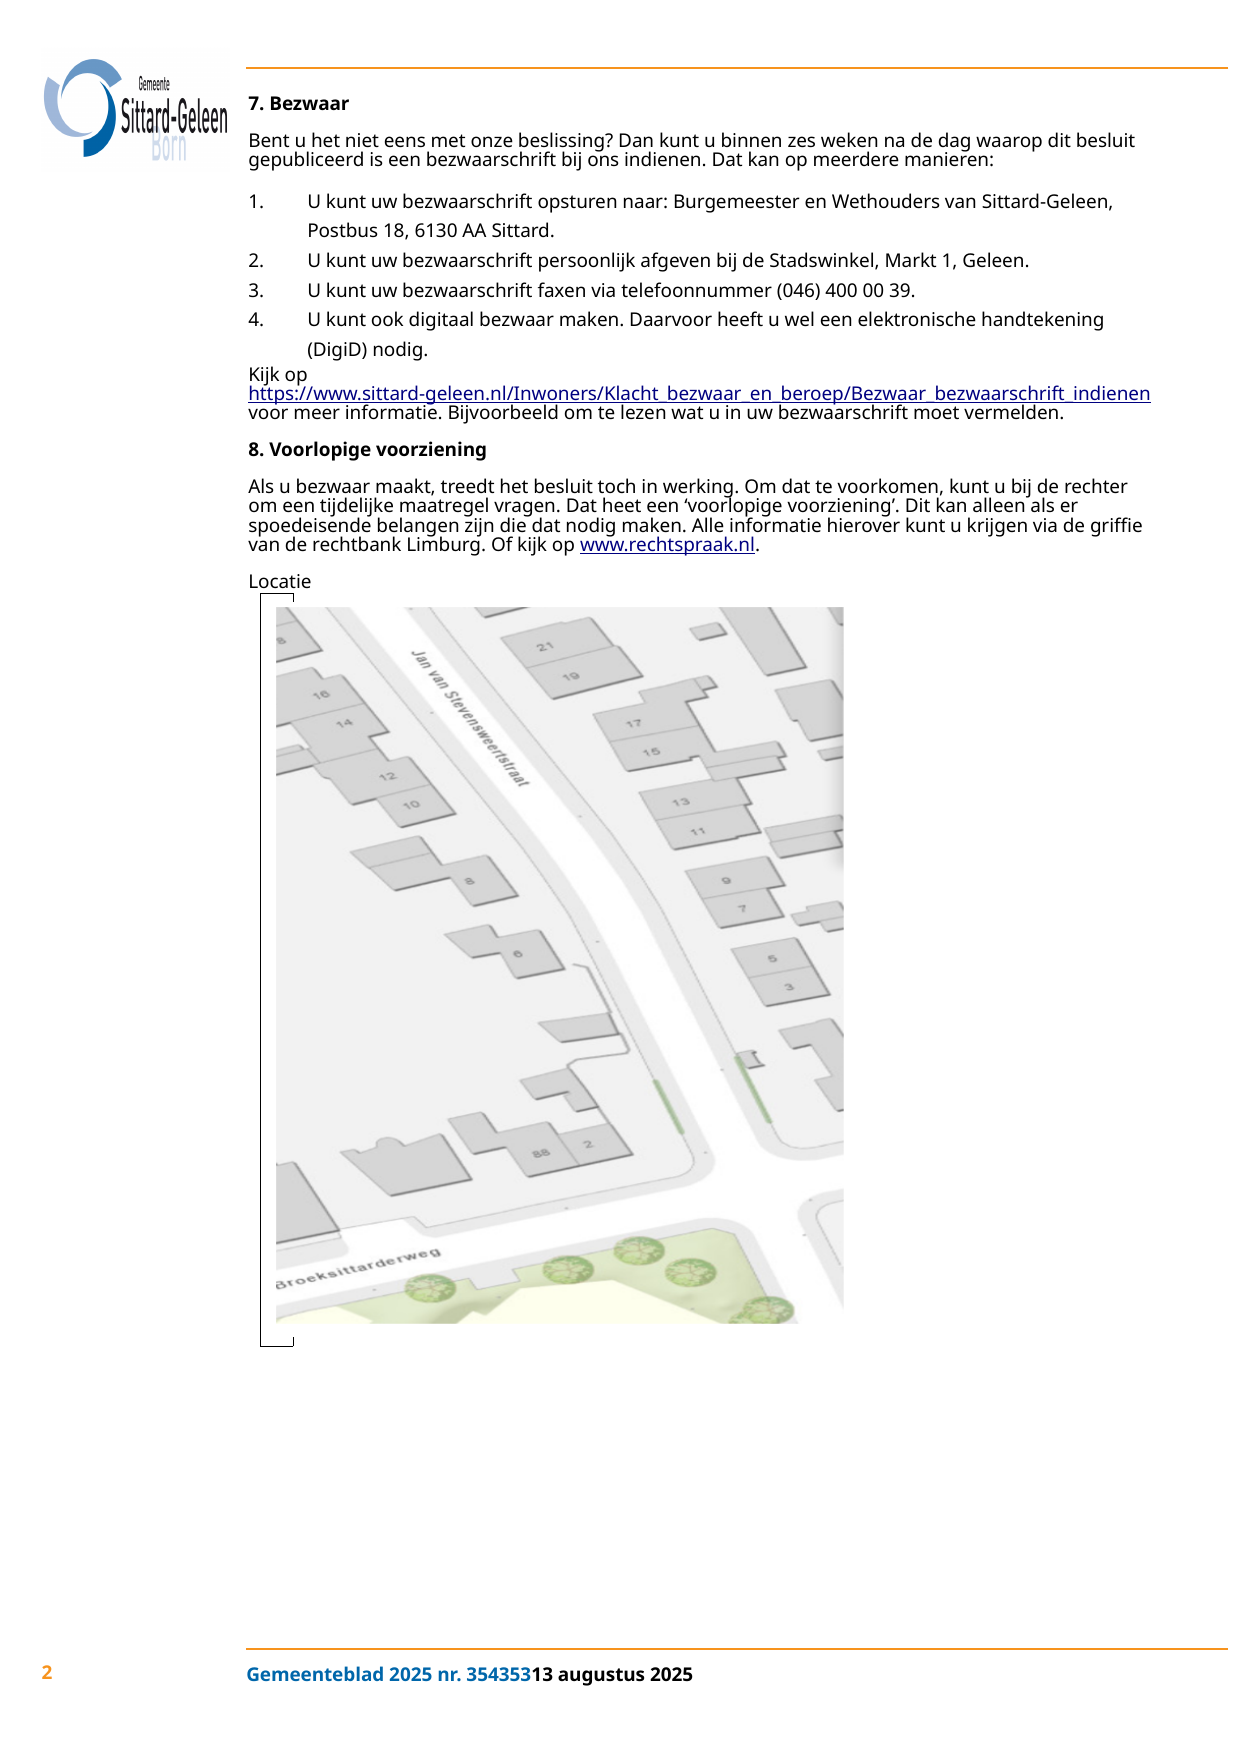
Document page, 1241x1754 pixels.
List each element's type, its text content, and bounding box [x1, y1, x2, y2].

text 7. Bezwaar [248, 95, 1152, 114]
picture [268, 602, 860, 1337]
picture [41, 47, 231, 172]
list U kunt uw bezwaarschrift opsturen naar: Burgemeester en Wethouders van Sittard-Geleen, Postbus 18, 6130 AA Sittard. [248, 188, 1152, 243]
text 8. Voorlopige voorziening [248, 441, 1152, 460]
text Kijk op https://www.sittard-geleen.nl/Inwoners/Klacht_bezwaar_en_beroep/Bezwaar_bezwaarschrift_indienen voor meer informatie. Bijvoorbeeld om te lezen wat u in uw bezwaarschrift moet vermelden. [248, 366, 1152, 423]
list U kunt uw bezwaarschrift faxen via telefoonnummer (046) 400 00 39. [248, 277, 1152, 302]
list U kunt uw bezwaarschrift persoonlijk afgeven bij de Stadswinkel, Markt 1, Geleen. [248, 247, 1152, 273]
text Locatie [248, 573, 1152, 592]
text Als u bezwaar maakt, treedt het besluit toch in werking. Om dat te voorkomen, kunt u bij de rechter om een tijdelijke maatregel vragen. Dat heet een ‘voorlopige voorziening’. Dit kan alleen als er spoedeisende belangen zijn die dat nodig maken. Alle informatie hierover kunt u krijgen via de griffie van de rechtbank Limburg. Of kijk op www.rechtspraak.nl. [248, 478, 1152, 555]
list U kunt ook digitaal bezwaar maken. Daarvoor heeft u wel een elektronische handtekening (DigiD) nodig. [248, 306, 1152, 362]
text Bent u het niet eens met onze beslissing? Dan kunt u binnen zes weken na de dag waarop dit besluit gepubliceerd is een bezwaarschrift bij ons indienen. Dat kan op meerdere manieren: [248, 132, 1152, 170]
